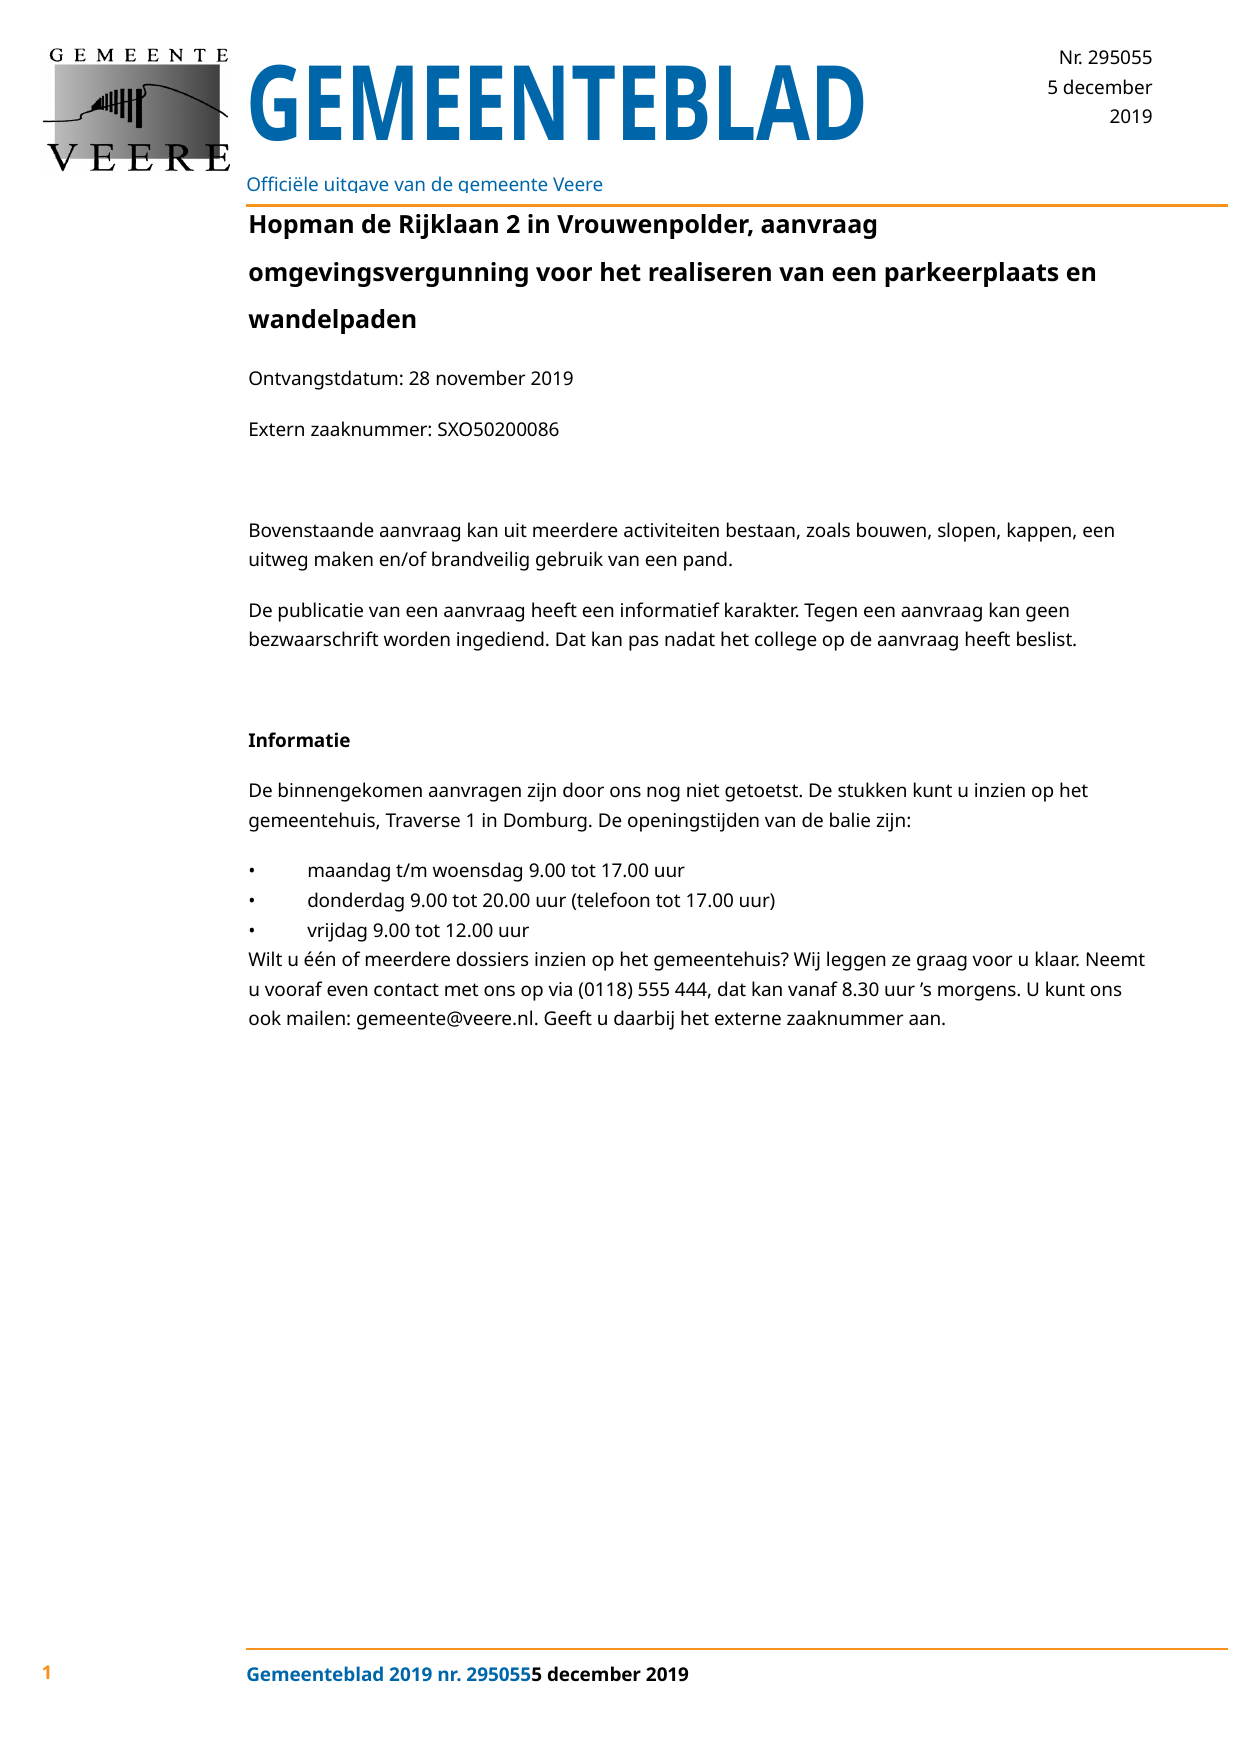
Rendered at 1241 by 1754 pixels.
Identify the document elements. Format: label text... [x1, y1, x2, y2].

text Informatie [248, 727, 1152, 753]
picture [41, 47, 231, 172]
text Hopman de Rijklaan 2 in Vrouwenpolder, aanvraag omgevingsvergunning voor het realiseren van een parkeerplaats en wandelpaden [248, 207, 1152, 336]
text Wilt u één of meerdere dossiers inzien op het gemeentehuis? Wij leggen ze graag voor u klaar. Neemt u vooraf even contact met ons op via (0118) 555 444, dat kan vanaf 8.30 uur ’s morgens. U kunt ons ook mailen: gemeente@veere.nl. Geeft u daarbij het externe zaaknummer aan. [248, 946, 1152, 1031]
text Extern zaaknummer: SXO50200086 [248, 416, 1152, 442]
list vrijdag 9.00 tot 12.00 uur [248, 917, 1152, 942]
text Bovenstaande aanvraag kan uit meerdere activiteiten bestaan, zoals bouwen, slopen, kappen, een uitweg maken en/of brandveilig gebruik van een pand. [248, 517, 1152, 572]
text Ontvangstdatum: 28 november 2019 [248, 366, 1152, 391]
list donderdag 9.00 tot 20.00 uur (telefoon tot 17.00 uur) [248, 887, 1152, 913]
list maandag t/m woensdag 9.00 tot 17.00 uur [248, 858, 1152, 883]
text De publicatie van een aanvraag heeft een informatief karakter. Tegen een aanvraag kan geen bezwaarschrift worden ingediend. Dat kan pas nadat het college op de aanvraag heeft beslist. [248, 597, 1152, 652]
text De binnengekomen aanvragen zijn door ons nog niet getoetst. De stukken kunt u inzien op het gemeentehuis, Traverse 1 in Domburg. De openingstijden van de balie zijn: [248, 778, 1152, 833]
